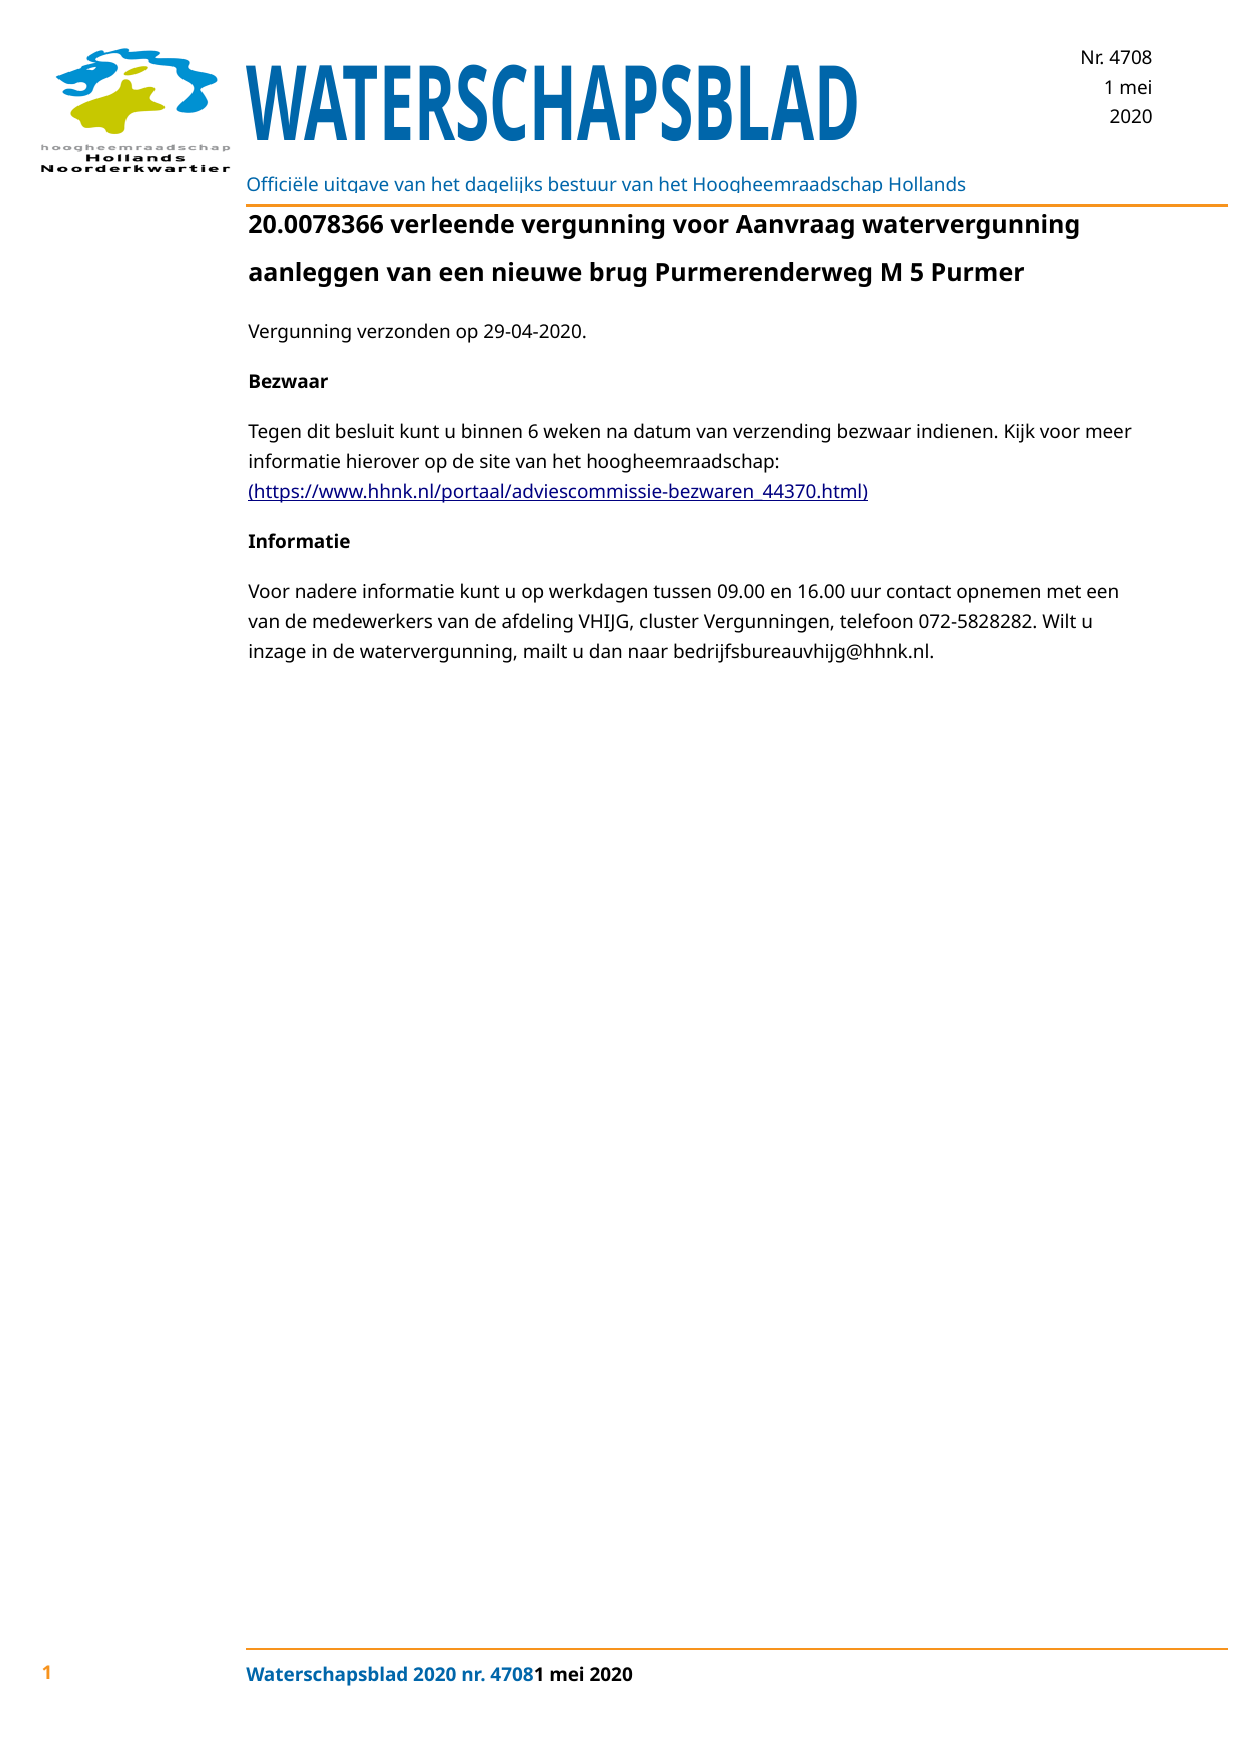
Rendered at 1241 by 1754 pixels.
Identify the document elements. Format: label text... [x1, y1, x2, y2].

text 20.0078366 verleende vergunning voor Aanvraag watervergunning aanleggen van een nieuwe brug Purmerenderweg M 5 Purmer [248, 207, 1152, 288]
text Bezwaar [248, 368, 1152, 394]
text Voor nadere informatie kunt u op werkdagen tussen 09.00 en 16.00 uur contact opnemen met een van de medewerkers van de afdeling VHIJG, cluster Vergunningen, telefoon 072-5828282. Wilt u inzage in de watervergunning, mailt u dan naar bedrijfsbureauvhijg@hhnk.nl. [248, 579, 1152, 664]
text Informatie [248, 528, 1152, 554]
picture [41, 47, 231, 172]
text Vergunning verzonden op 29-04-2020. [248, 318, 1152, 344]
text Tegen dit besluit kunt u binnen 6 weken na datum van verzending bezwaar indienen. Kijk voor meer informatie hierover op de site van het hoogheemraadschap: (https://www.hhnk.nl/portaal/adviescommissie-bezwaren_44370.html) [248, 419, 1152, 504]
